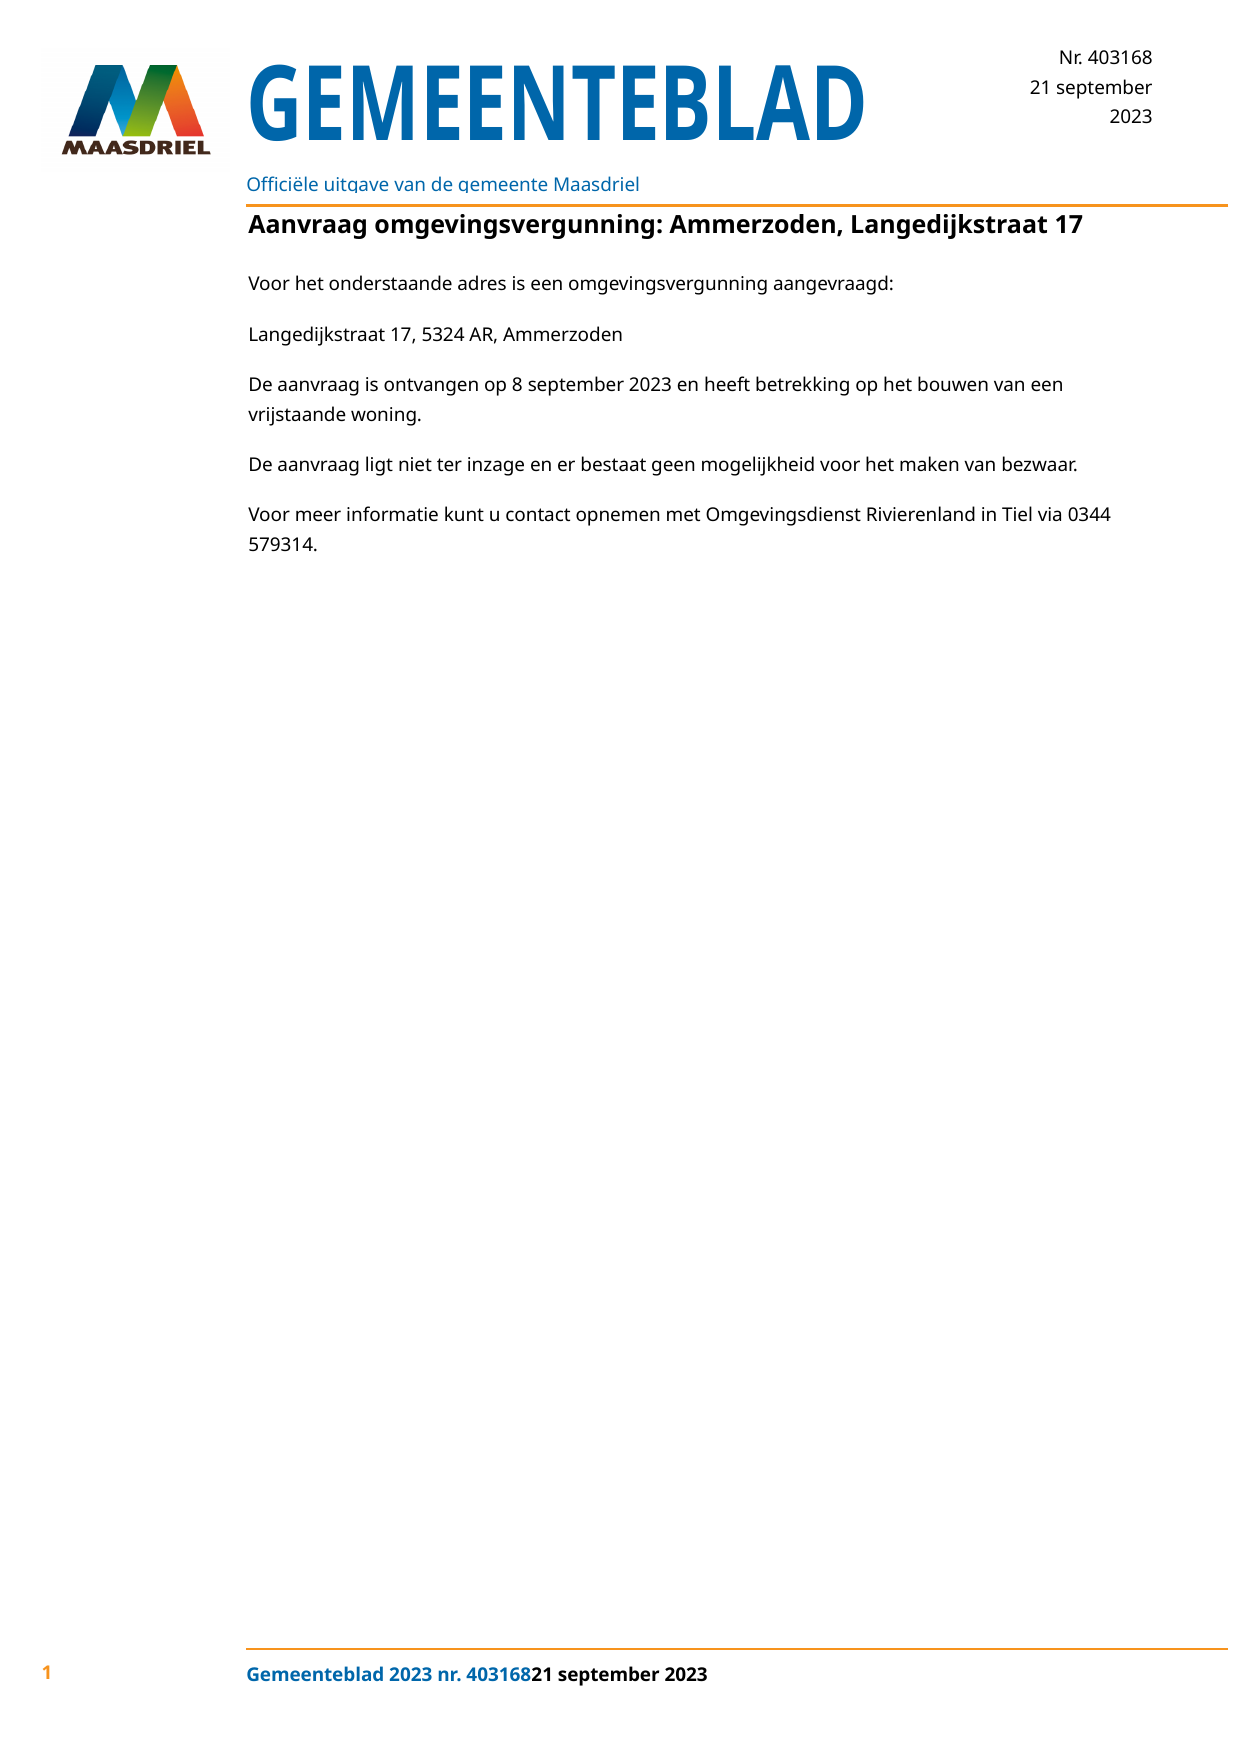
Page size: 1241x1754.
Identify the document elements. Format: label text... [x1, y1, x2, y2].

picture [41, 47, 231, 172]
text De aanvraag is ontvangen op 8 september 2023 en heeft betrekking op het bouwen van een vrijstaande woning. [248, 371, 1152, 426]
text De aanvraag ligt niet ter inzage en er bestaat geen mogelijkheid voor het maken van bezwaar. [248, 451, 1152, 477]
text Aanvraag omgevingsvergunning: Ammerzoden, Langedijkstraat 17 [248, 207, 1152, 241]
text Voor het onderstaande adres is een omgevingsvergunning aangevraagd: [248, 270, 1152, 296]
text Voor meer informatie kunt u contact opnemen met Omgevingsdienst Rivierenland in Tiel via 0344 579314. [248, 502, 1152, 557]
text Langedijkstraat 17, 5324 AR, Ammerzoden [248, 321, 1152, 346]
